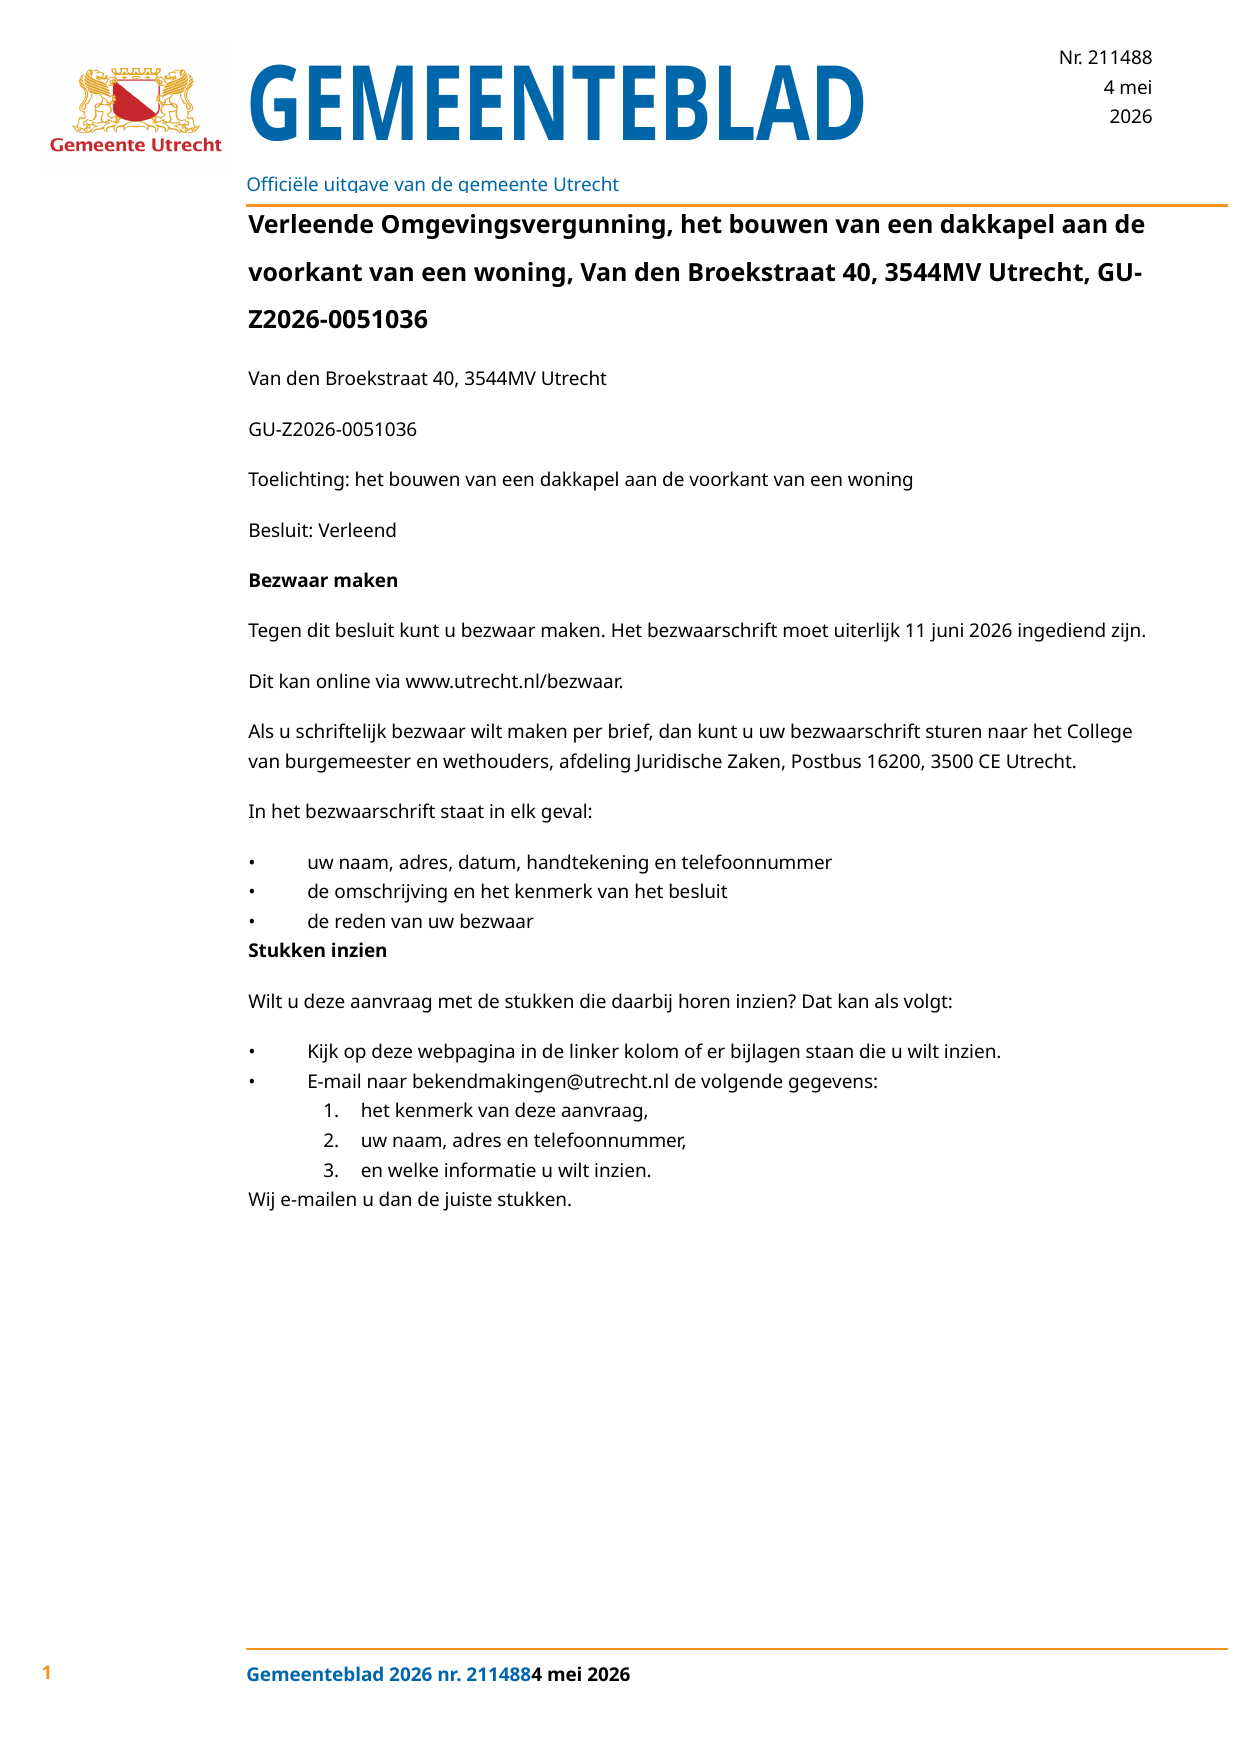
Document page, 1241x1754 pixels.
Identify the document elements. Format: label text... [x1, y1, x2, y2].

list E-mail naar bekendmakingen@utrecht.nl de volgende gegevens: [248, 1068, 1152, 1094]
text Als u schriftelijk bezwaar wilt maken per brief, dan kunt u uw bezwaarschrift sturen naar het College van burgemeester en wethouders, afdeling Juridische Zaken, Postbus 16200, 3500 CE Utrecht. [248, 718, 1152, 774]
text Toelichting: het bouwen van een dakkapel aan de voorkant van een woning [248, 466, 1152, 492]
text Stukken inzien [248, 938, 1152, 963]
text Wilt u deze aanvraag met de stukken die daarbij horen inzien? Dat kan als volgt: [248, 988, 1152, 1014]
text Bezwaar maken [248, 567, 1152, 593]
text Van den Broekstraat 40, 3544MV Utrecht [248, 366, 1152, 391]
text In het bezwaarschrift staat in elk geval: [248, 798, 1152, 824]
list het kenmerk van deze aanvraag, [323, 1098, 1152, 1123]
list Kijk op deze webpagina in de linker kolom of er bijlagen staan die u wilt inzien. [248, 1038, 1152, 1064]
list uw naam, adres, datum, handtekening en telefoonnummer [248, 849, 1152, 874]
text Dit kan online via www.utrecht.nl/bezwaar. [248, 668, 1152, 694]
text GU-Z2026-0051036 [248, 416, 1152, 442]
picture [41, 47, 231, 172]
list de reden van uw bezwaar [248, 908, 1152, 934]
text Tegen dit besluit kunt u bezwaar maken. Het bezwaarschrift moet uiterlijk 11 juni 2026 ingediend zijn. [248, 618, 1152, 643]
list uw naam, adres en telefoonnummer, [323, 1127, 1152, 1153]
text Verleende Omgevingsvergunning, het bouwen van een dakkapel aan de voorkant van een woning, Van den Broekstraat 40, 3544MV Utrecht, GU-Z2026-0051036 [248, 207, 1152, 336]
text Wij e-mailen u dan de juiste stukken. [248, 1186, 1152, 1212]
text Besluit: Verleend [248, 517, 1152, 542]
list de omschrijving en het kenmerk van het besluit [248, 878, 1152, 904]
list en welke informatie u wilt inzien. [323, 1157, 1152, 1182]
